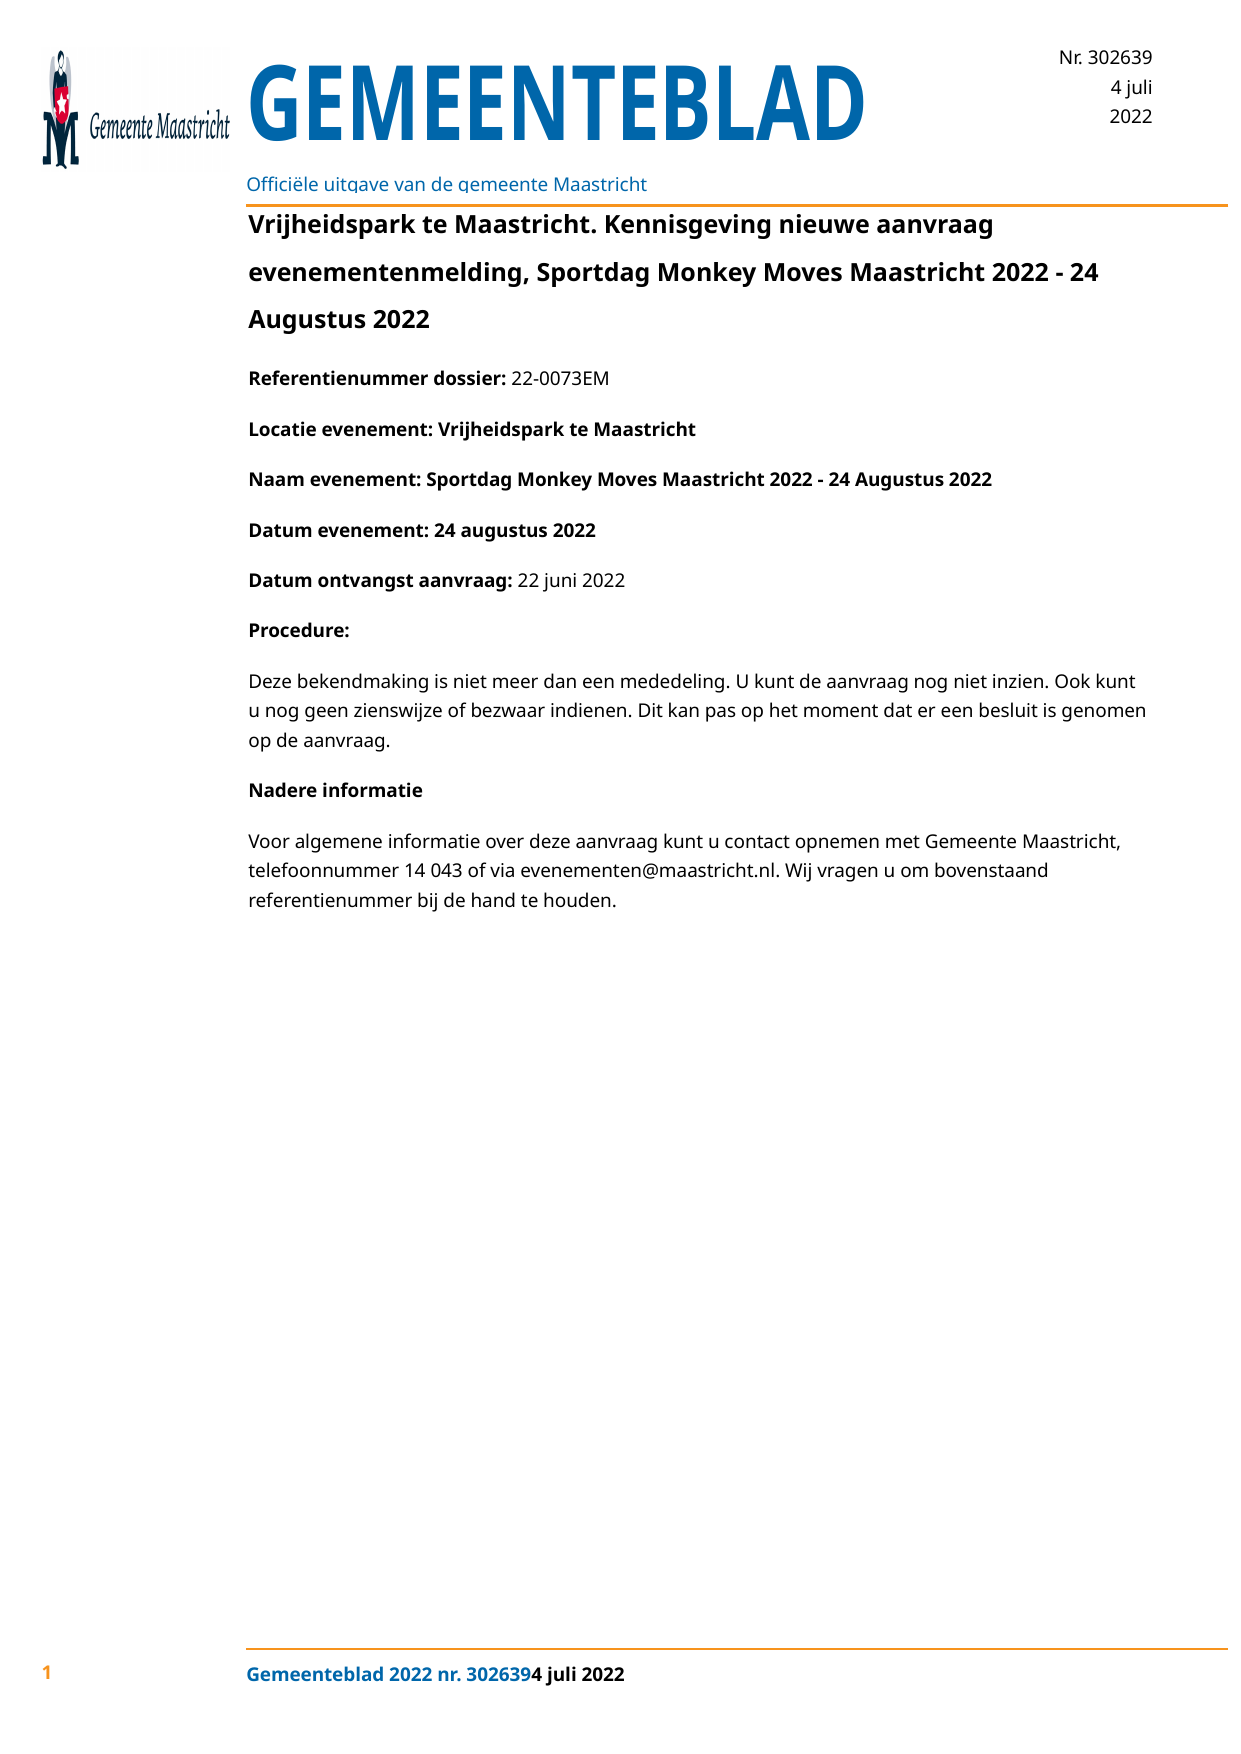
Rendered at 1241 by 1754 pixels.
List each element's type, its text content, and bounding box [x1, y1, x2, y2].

text Nadere informatie [248, 778, 1152, 803]
text Datum evenement: 24 augustus 2022 [248, 517, 1152, 542]
text Referentienummer dossier: 22-0073EM [248, 366, 1152, 391]
picture [41, 47, 231, 172]
text Vrijheidspark te Maastricht. Kennisgeving nieuwe aanvraag evenementenmelding, Sportdag Monkey Moves Maastricht 2022 - 24 Augustus 2022 [248, 207, 1152, 336]
text Datum ontvangst aanvraag: 22 juni 2022 [248, 567, 1152, 593]
text Naam evenement: Sportdag Monkey Moves Maastricht 2022 - 24 Augustus 2022 [248, 466, 1152, 492]
text Locatie evenement: Vrijheidspark te Maastricht [248, 416, 1152, 442]
text Procedure: [248, 618, 1152, 643]
text Deze bekendmaking is niet meer dan een mededeling. U kunt de aanvraag nog niet inzien. Ook kunt u nog geen zienswijze of bezwaar indienen. Dit kan pas op het moment dat er een besluit is genomen op de aanvraag. [248, 668, 1152, 753]
text Voor algemene informatie over deze aanvraag kunt u contact opnemen met Gemeente Maastricht, telefoonnummer 14 043 of via evenementen@maastricht.nl. Wij vragen u om bovenstaand referentienummer bij de hand te houden. [248, 828, 1152, 913]
